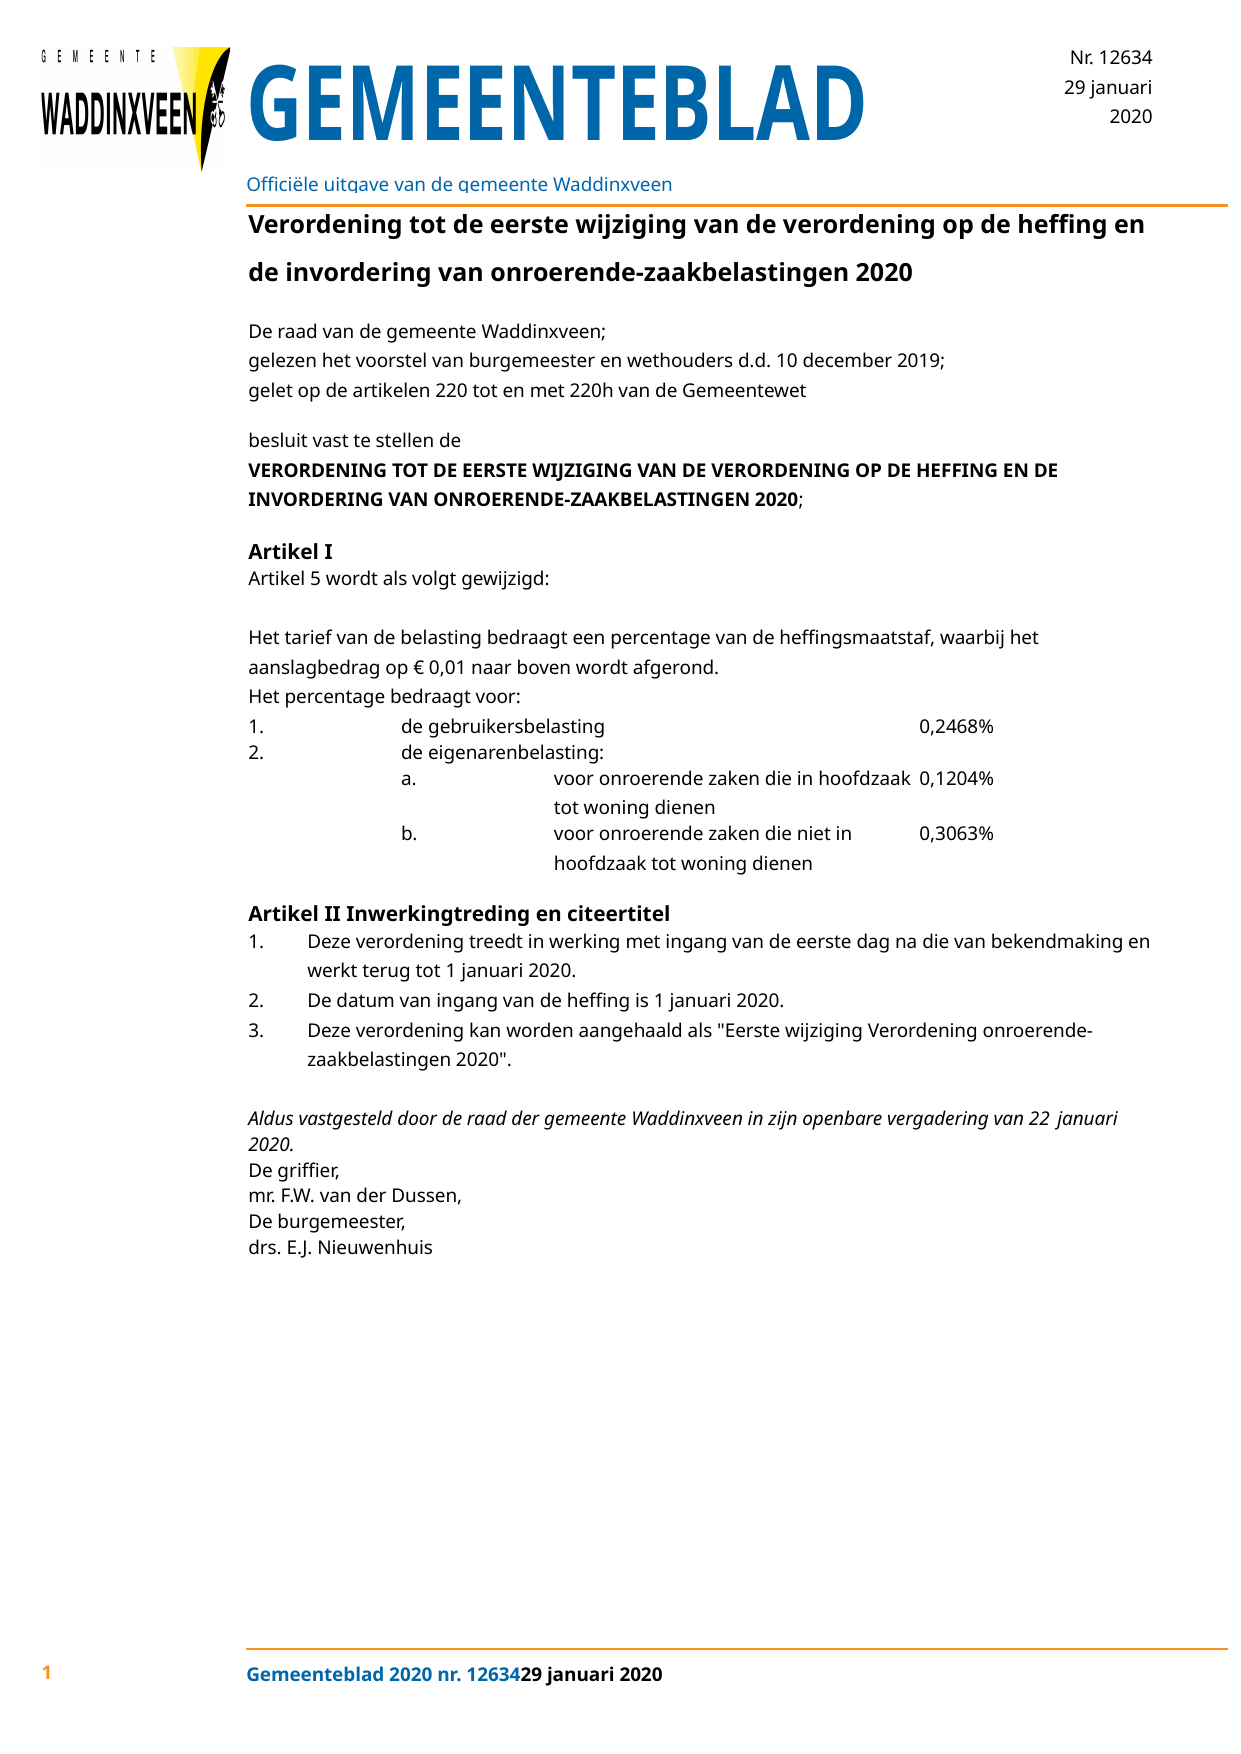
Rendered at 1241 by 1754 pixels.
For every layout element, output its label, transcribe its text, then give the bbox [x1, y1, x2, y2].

table_cell [919, 739, 1152, 765]
picture [41, 47, 231, 172]
list Deze verordening kan worden aangehaald als "Eerste wijziging Verordening onroerende-zaakbelastingen 2020". [248, 1017, 1152, 1072]
text Verordening tot de eerste wijziging van de verordening op de heffing en de invordering van onroerende-zaakbelastingen 2020 [248, 207, 1152, 288]
table_cell [248, 820, 401, 876]
list De datum van ingang van de heffing is 1 januari 2020. [248, 987, 1152, 1013]
table_cell voor onroerende zaken die niet in hoofdzaak tot woning dienen [554, 820, 919, 876]
table_header 1. [248, 714, 401, 739]
text gelet op de artikelen 220 tot en met 220h van de Gemeentewet [248, 377, 1152, 403]
text Het percentage bedraagt voor: [248, 684, 1152, 709]
table_header de gebruikersbelasting [401, 714, 919, 739]
text Artikel II Inwerkingtreding en citeertitel [248, 899, 1152, 928]
table_cell a. [401, 765, 554, 820]
table_cell 2. [248, 739, 401, 765]
text De burgemeester, [248, 1208, 1152, 1234]
table_cell [248, 765, 401, 820]
table_cell 0,3063% [919, 820, 1152, 876]
table_cell de eigenarenbelasting: [401, 739, 919, 765]
text Het tarief van de belasting bedraagt een percentage van de heffingsmaatstaf, waarbij het aanslagbedrag op € 0,01 naar boven wordt afgerond. [248, 624, 1152, 680]
text De raad van de gemeente Waddinxveen; [248, 318, 1152, 344]
list Deze verordening treedt in werking met ingang van de eerste dag na die van bekendmaking en werkt terug tot 1 januari 2020. [248, 928, 1152, 983]
text Aldus vastgesteld door de raad der gemeente Waddinxveen in zijn openbare vergadering van 22 januari 2020. [248, 1106, 1152, 1157]
text besluit vast te stellen de [248, 427, 1152, 453]
table_header 0,2468% [919, 714, 1152, 739]
table_cell voor onroerende zaken die in hoofdzaak tot woning dienen [554, 765, 919, 820]
text drs. E.J. Nieuwenhuis [248, 1234, 1152, 1260]
table_cell 0,1204% [919, 765, 1152, 820]
text gelezen het voorstel van burgemeester en wethouders d.d. 10 december 2019; [248, 347, 1152, 373]
text VERORDENING TOT DE EERSTE WIJZIGING VAN DE VERORDENING OP DE HEFFING EN DE INVORDERING VAN ONROERENDE-ZAAKBELASTINGEN 2020; [248, 457, 1152, 512]
table_cell b. [401, 820, 554, 876]
text De griffier, [248, 1157, 1152, 1183]
text mr. F.W. van der Dussen, [248, 1183, 1152, 1208]
text Artikel I [248, 537, 1152, 565]
text Artikel 5 wordt als volgt gewijzigd: [248, 565, 1152, 591]
